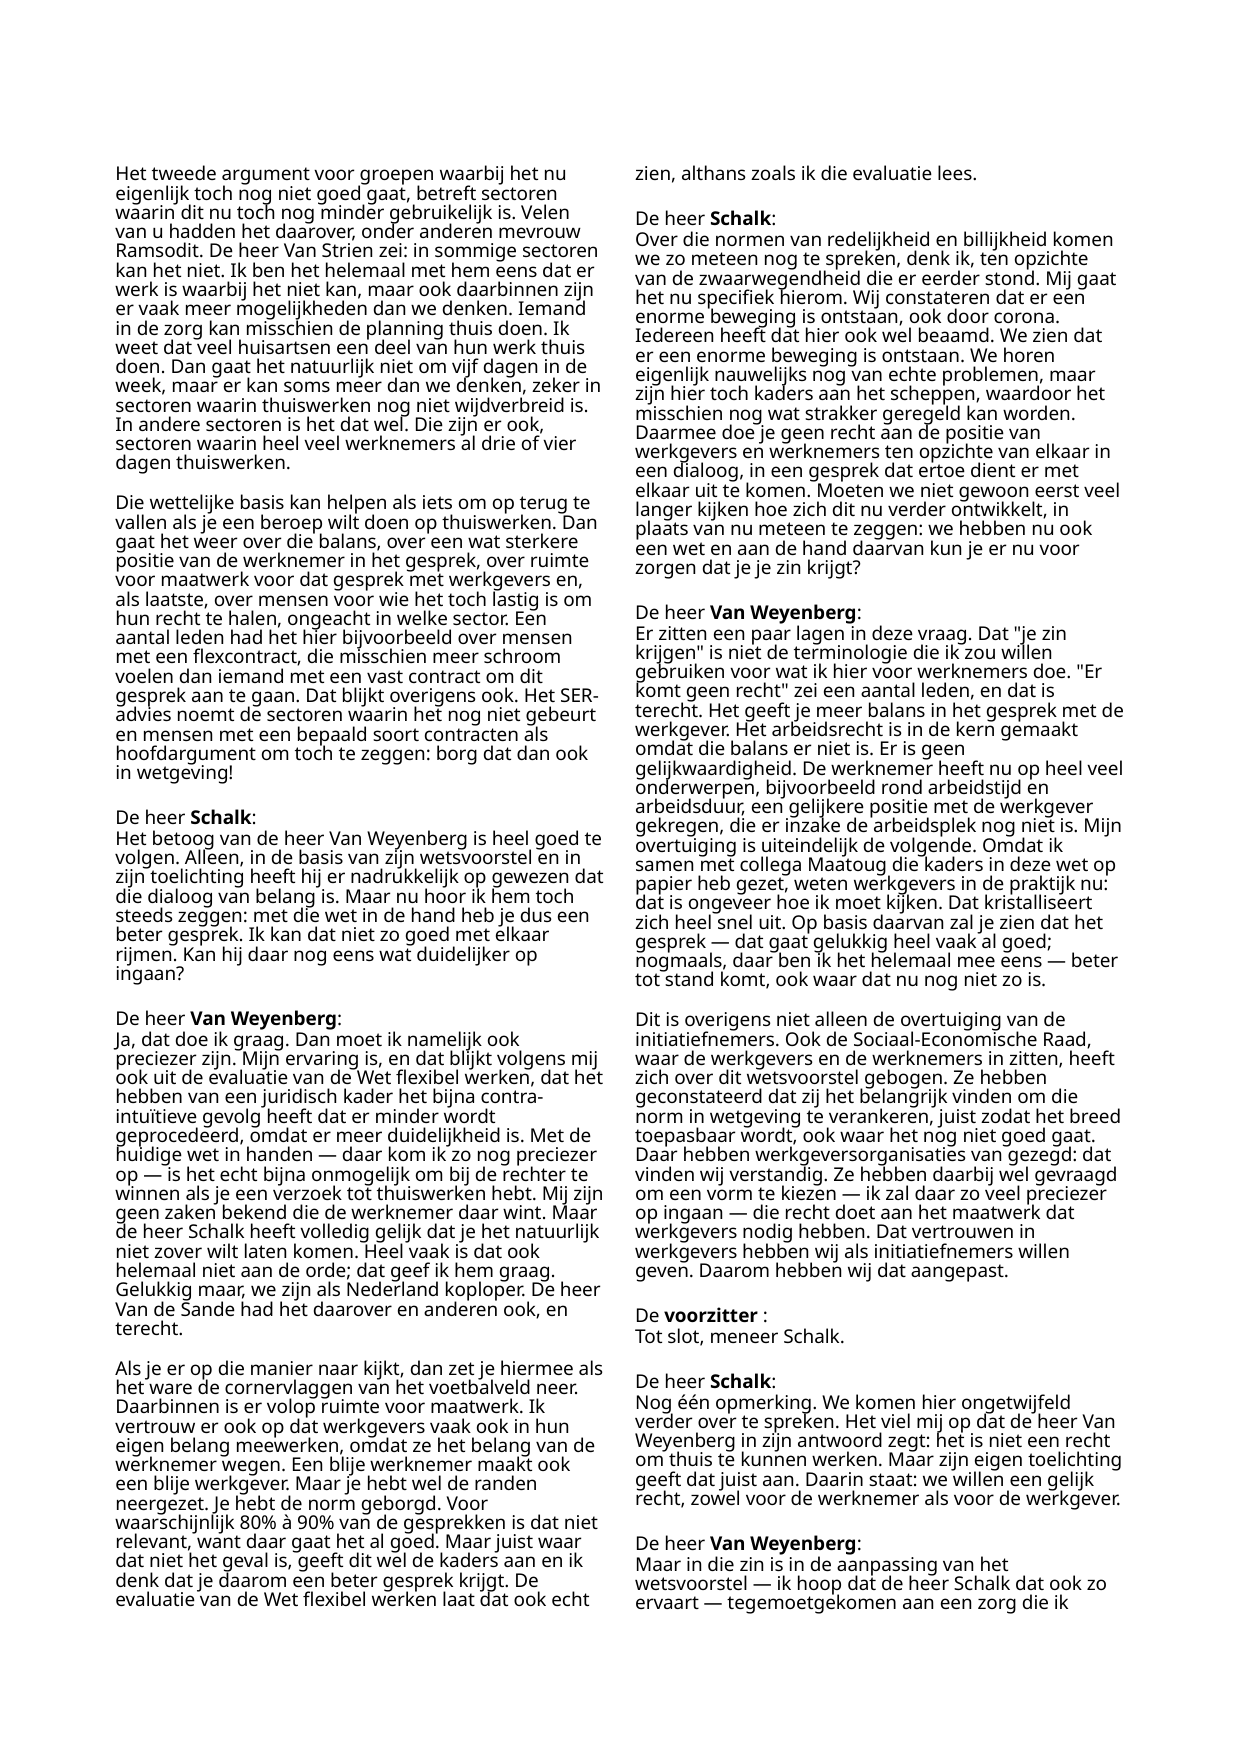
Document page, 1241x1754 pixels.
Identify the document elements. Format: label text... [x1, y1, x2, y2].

text zien, althans zoals ik die evaluatie lees. [635, 165, 1125, 184]
text De heer Schalk: [635, 1368, 1125, 1394]
text De heer Schalk: [115, 804, 605, 830]
text Het betoog van de heer Van Weyenberg is heel goed te volgen. Alleen, in de basis van zijn wetsvoorstel en in zijn toelichting heeft hij er nadrukkelijk op gewezen dat die dialoog van belang is. Maar nu hoor ik hem toch steeds zeggen: met die wet in de hand heb je dus een beter gesprek. Ik kan dat niet zo goed met elkaar rijmen. Kan hij daar nog eens wat duidelijker op ingaan? [115, 830, 605, 984]
text Maar in die zin is in de aanpassing van het wetsvoorstel — ik hoop dat de heer Schalk dat ook zo ervaart — tegemoetgekomen aan een zorg die ik [635, 1556, 1125, 1614]
text Nog één opmerking. We komen hier ongetwijfeld verder over te spreken. Het viel mij op dat de heer Van Weyenberg in zijn antwoord zegt: het is niet een recht om thuis te kunnen werken. Maar zijn eigen toelichting geeft dat juist aan. Daarin staat: we willen een gelijk recht, zowel voor de werknemer als voor de werkgever. [635, 1394, 1125, 1509]
text Als je er op die manier naar kijkt, dan zet je hiermee als het ware de cornervlaggen van het voetbalveld neer. Daarbinnen is er volop ruimte voor maatwerk. Ik vertrouw er ook op dat werkgevers vaak ook in hun eigen belang meewerken, omdat ze het belang van de werknemer wegen. Een blije werknemer maakt ook een blije werkgever. Maar je hebt wel de randen neergezet. Je hebt de norm geborgd. Voor waarschijnlijk 80% à 90% van de gesprekken is dat niet relevant, want daar gaat het al goed. Maar juist waar dat niet het geval is, geeft dit wel de kaders aan en ik denk dat je daarom een beter gesprek krijgt. De evaluatie van de Wet flexibel werken laat dat ook echt [115, 1360, 605, 1610]
text De heer Van Weyenberg: [635, 599, 1125, 624]
text Die wettelijke basis kan helpen als iets om op terug te vallen als je een beroep wilt doen op thuiswerken. Dan gaat het weer over die balans, over een wat sterkere positie van de werknemer in het gesprek, over ruimte voor maatwerk voor dat gesprek met werkgevers en, als laatste, over mensen voor wie het toch lastig is om hun recht te halen, ongeacht in welke sector. Een aantal leden had het hier bijvoorbeeld over mensen met een flexcontract, die misschien meer schroom voelen dan iemand met een vast contract om dit gesprek aan te gaan. Dat blijkt overigens ook. Het SER-advies noemt de sectoren waarin het nog niet gebeurt en mensen met een bepaald soort contracten als hoofdargument om toch te zeggen: borg dat dan ook in wetgeving! [115, 494, 605, 783]
text Het tweede argument voor groepen waarbij het nu eigenlijk toch nog niet goed gaat, betreft sectoren waarin dit nu toch nog minder gebruikelijk is. Velen van u hadden het daarover, onder anderen mevrouw Ramsodit. De heer Van Strien zei: in sommige sectoren kan het niet. Ik ben het helemaal met hem eens dat er werk is waarbij het niet kan, maar ook daarbinnen zijn er vaak meer mogelijkheden dan we denken. Iemand in de zorg kan misschien de planning thuis doen. Ik weet dat veel huisartsen een deel van hun werk thuis doen. Dan gaat het natuurlijk niet om vijf dagen in de week, maar er kan soms meer dan we denken, zeker in sectoren waarin thuiswerken nog niet wijdverbreid is. In andere sectoren is het dat wel. Die zijn er ook, sectoren waarin heel veel werknemers al drie of vier dagen thuiswerken. [115, 165, 605, 474]
text De heer Van Weyenberg: [635, 1530, 1125, 1556]
text De heer Schalk: [635, 205, 1125, 231]
text De voorzitter : [635, 1302, 1125, 1328]
text De heer Van Weyenberg: [115, 1005, 605, 1031]
text Tot slot, meneer Schalk. [635, 1328, 1125, 1347]
text Over die normen van redelijkheid en billijkheid komen we zo meteen nog te spreken, denk ik, ten opzichte van de zwaarwegendheid die er eerder stond. Mij gaat het nu specifiek hierom. Wij constateren dat er een enorme beweging is ontstaan, ook door corona. Iedereen heeft dat hier ook wel beaamd. We zien dat er een enorme beweging is ontstaan. We horen eigenlijk nauwelijks nog van echte problemen, maar zijn hier toch kaders aan het scheppen, waardoor het misschien nog wat strakker geregeld kan worden. Daarmee doe je geen recht aan de positie van werkgevers en werknemers ten opzichte van elkaar in een dialoog, in een gesprek dat ertoe dient er met elkaar uit te komen. Moeten we niet gewoon eerst veel langer kijken hoe zich dit nu verder ontwikkelt, in plaats van nu meteen te zeggen: we hebben nu ook een wet en aan de hand daarvan kun je er nu voor zorgen dat je je zin krijgt? [635, 231, 1125, 578]
text Ja, dat doe ik graag. Dan moet ik namelijk ook preciezer zijn. Mijn ervaring is, en dat blijkt volgens mij ook uit de evaluatie van de Wet flexibel werken, dat het hebben van een juridisch kader het bijna contra-intuïtieve gevolg heeft dat er minder wordt geprocedeerd, omdat er meer duidelijkheid is. Met de huidige wet in handen — daar kom ik zo nog preciezer op — is het echt bijna onmogelijk om bij de rechter te winnen als je een verzoek tot thuiswerken hebt. Mij zijn geen zaken bekend die de werknemer daar wint. Maar de heer Schalk heeft volledig gelijk dat je het natuurlijk niet zover wilt laten komen. Heel vaak is dat ook helemaal niet aan de orde; dat geef ik hem graag. Gelukkig maar, we zijn als Nederland koploper. De heer Van de Sande had het daarover en anderen ook, en terecht. [115, 1031, 605, 1339]
text Dit is overigens niet alleen de overtuiging van de initiatiefnemers. Ook de Sociaal-Economische Raad, waar de werkgevers en de werknemers in zitten, heeft zich over dit wetsvoorstel gebogen. Ze hebben geconstateerd dat zij het belangrijk vinden om die norm in wetgeving te verankeren, juist zodat het breed toepasbaar wordt, ook waar het nog niet goed gaat. Daar hebben werkgeversorganisaties van gezegd: dat vinden wij verstandig. Ze hebben daarbij wel gevraagd om een vorm te kiezen — ik zal daar zo veel preciezer op ingaan — die recht doet aan het maatwerk dat werkgevers nodig hebben. Dat vertrouwen in werkgevers hebben wij als initiatiefnemers willen geven. Daarom hebben wij dat aangepast. [635, 1011, 1125, 1281]
text Er zitten een paar lagen in deze vraag. Dat "je zin krijgen" is niet de terminologie die ik zou willen gebruiken voor wat ik hier voor werknemers doe. "Er komt geen recht" zei een aantal leden, en dat is terecht. Het geeft je meer balans in het gesprek met de werkgever. Het arbeidsrecht is in de kern gemaakt omdat die balans er niet is. Er is geen gelijkwaardigheid. De werknemer heeft nu op heel veel onderwerpen, bijvoorbeeld rond arbeidstijd en arbeidsduur, een gelijkere positie met de werkgever gekregen, die er inzake de arbeidsplek nog niet is. Mijn overtuiging is uiteindelijk de volgende. Omdat ik samen met collega Maatoug die kaders in deze wet op papier heb gezet, weten werkgevers in de praktijk nu: dat is ongeveer hoe ik moet kijken. Dat kristalliseert zich heel snel uit. Op basis daarvan zal je zien dat het gesprek — dat gaat gelukkig heel vaak al goed; nogmaals, daar ben ik het helemaal mee eens — beter tot stand komt, ook waar dat nu nog niet zo is. [635, 624, 1125, 991]
